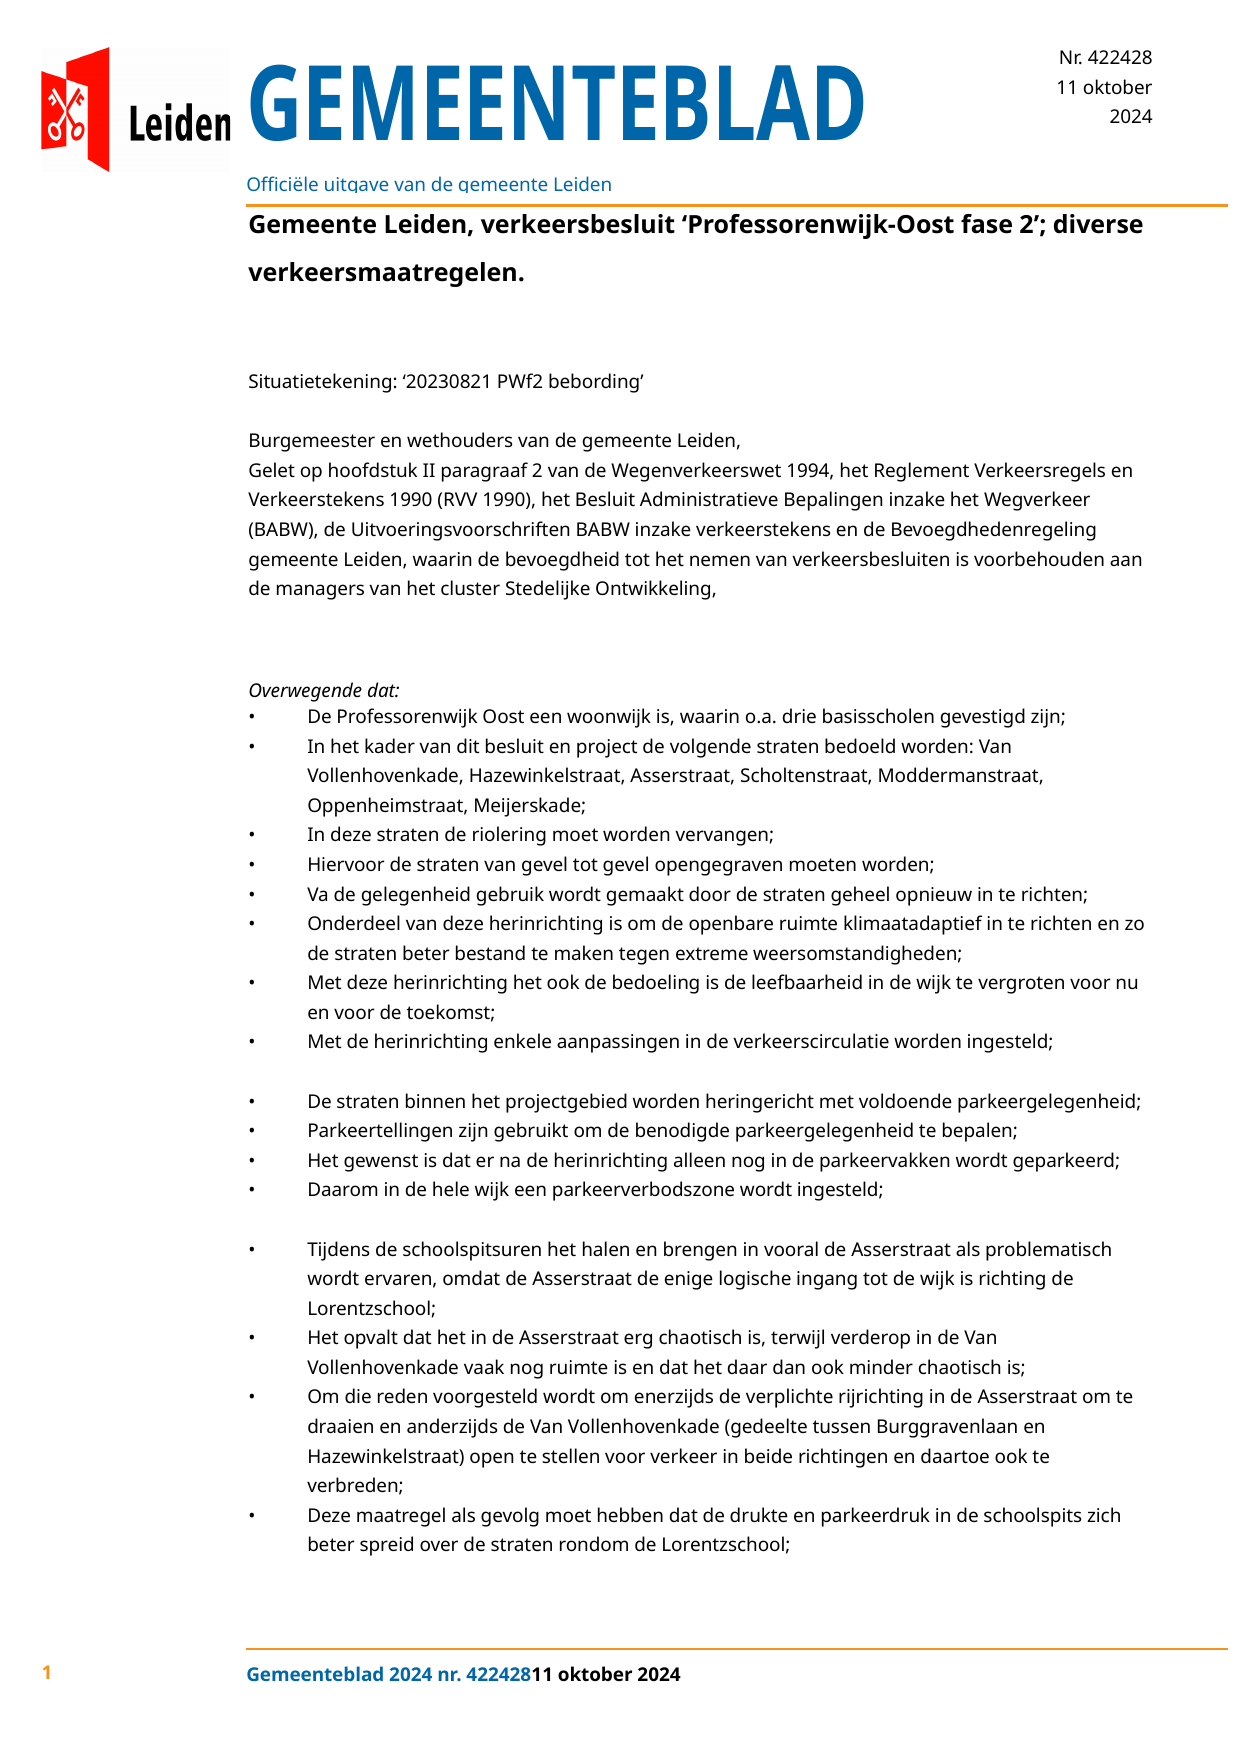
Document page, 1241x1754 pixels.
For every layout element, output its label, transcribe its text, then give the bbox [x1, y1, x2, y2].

list Tijdens de schoolspitsuren het halen en brengen in vooral de Asserstraat als problematisch wordt ervaren, omdat de Asserstraat de enige logische ingang tot de wijk is richting de Lorentzschool; [248, 1236, 1152, 1321]
text Burgemeester en wethouders van de gemeente Leiden, [248, 427, 1152, 453]
list Va de gelegenheid gebruik wordt gemaakt door de straten geheel opnieuw in te richten; [248, 881, 1152, 907]
list Het gewenst is dat er na de herinrichting alleen nog in de parkeervakken wordt geparkeerd; [248, 1147, 1152, 1173]
list In het kader van dit besluit en project de volgende straten bedoeld worden: Van Vollenhovenkade, Hazewinkelstraat, Asserstraat, Scholtenstraat, Moddermanstraat, Oppenheimstraat, Meijerskade; [248, 733, 1152, 818]
text Overwegende dat: [248, 678, 1152, 703]
text Situatietekening: ‘20230821 PWf2 bebording’ [248, 368, 1152, 394]
list Deze maatregel als gevolg moet hebben dat de drukte en parkeerdruk in de schoolspits zich beter spreid over de straten rondom de Lorentzschool; [248, 1502, 1152, 1557]
text Gemeente Leiden, verkeersbesluit ‘Professorenwijk-Oost fase 2’; diverse verkeersmaatregelen. [248, 207, 1152, 288]
list Daarom in de hele wijk een parkeerverbodszone wordt ingesteld; [248, 1177, 1152, 1202]
list De Professorenwijk Oost een woonwijk is, waarin o.a. drie basisscholen gevestigd zijn; [248, 703, 1152, 729]
text Gelet op hoofdstuk II paragraaf 2 van de Wegenverkeerswet 1994, het Reglement Verkeersregels en Verkeerstekens 1990 (RVV 1990), het Besluit Administratieve Bepalingen inzake het Wegverkeer (BABW), de Uitvoeringsvoorschriften BABW inzake verkeerstekens en de Bevoegdhedenregeling gemeente Leiden, waarin de bevoegdheid tot het nemen van verkeersbesluiten is voorbehouden aan de managers van het cluster Stedelijke Ontwikkeling, [248, 457, 1152, 601]
list Onderdeel van deze herinrichting is om de openbare ruimte klimaatadaptief in te richten en zo de straten beter bestand te maken tegen extreme weersomstandigheden; [248, 910, 1152, 966]
list Om die reden voorgesteld wordt om enerzijds de verplichte rijrichting in de Asserstraat om te draaien en anderzijds de Van Vollenhovenkade (gedeelte tussen Burggravenlaan en Hazewinkelstraat) open te stellen voor verkeer in beide richtingen en daartoe ook te verbreden; [248, 1384, 1152, 1498]
list Het opvalt dat het in de Asserstraat erg chaotisch is, terwijl verderop in de Van Vollenhovenkade vaak nog ruimte is en dat het daar dan ook minder chaotisch is; [248, 1324, 1152, 1380]
list De straten binnen het projectgebied worden heringericht met voldoende parkeergelegenheid; [248, 1088, 1152, 1114]
list Met de herinrichting enkele aanpassingen in de verkeerscirculatie worden ingesteld; [248, 1029, 1152, 1054]
list Hiervoor de straten van gevel tot gevel opengegraven moeten worden; [248, 851, 1152, 877]
list Met deze herinrichting het ook de bedoeling is de leefbaarheid in de wijk te vergroten voor nu en voor de toekomst; [248, 969, 1152, 1025]
list Parkeertellingen zijn gebruikt om de benodigde parkeergelegenheid te bepalen; [248, 1117, 1152, 1143]
list In deze straten de riolering moet worden vervangen; [248, 822, 1152, 847]
picture [41, 47, 231, 172]
